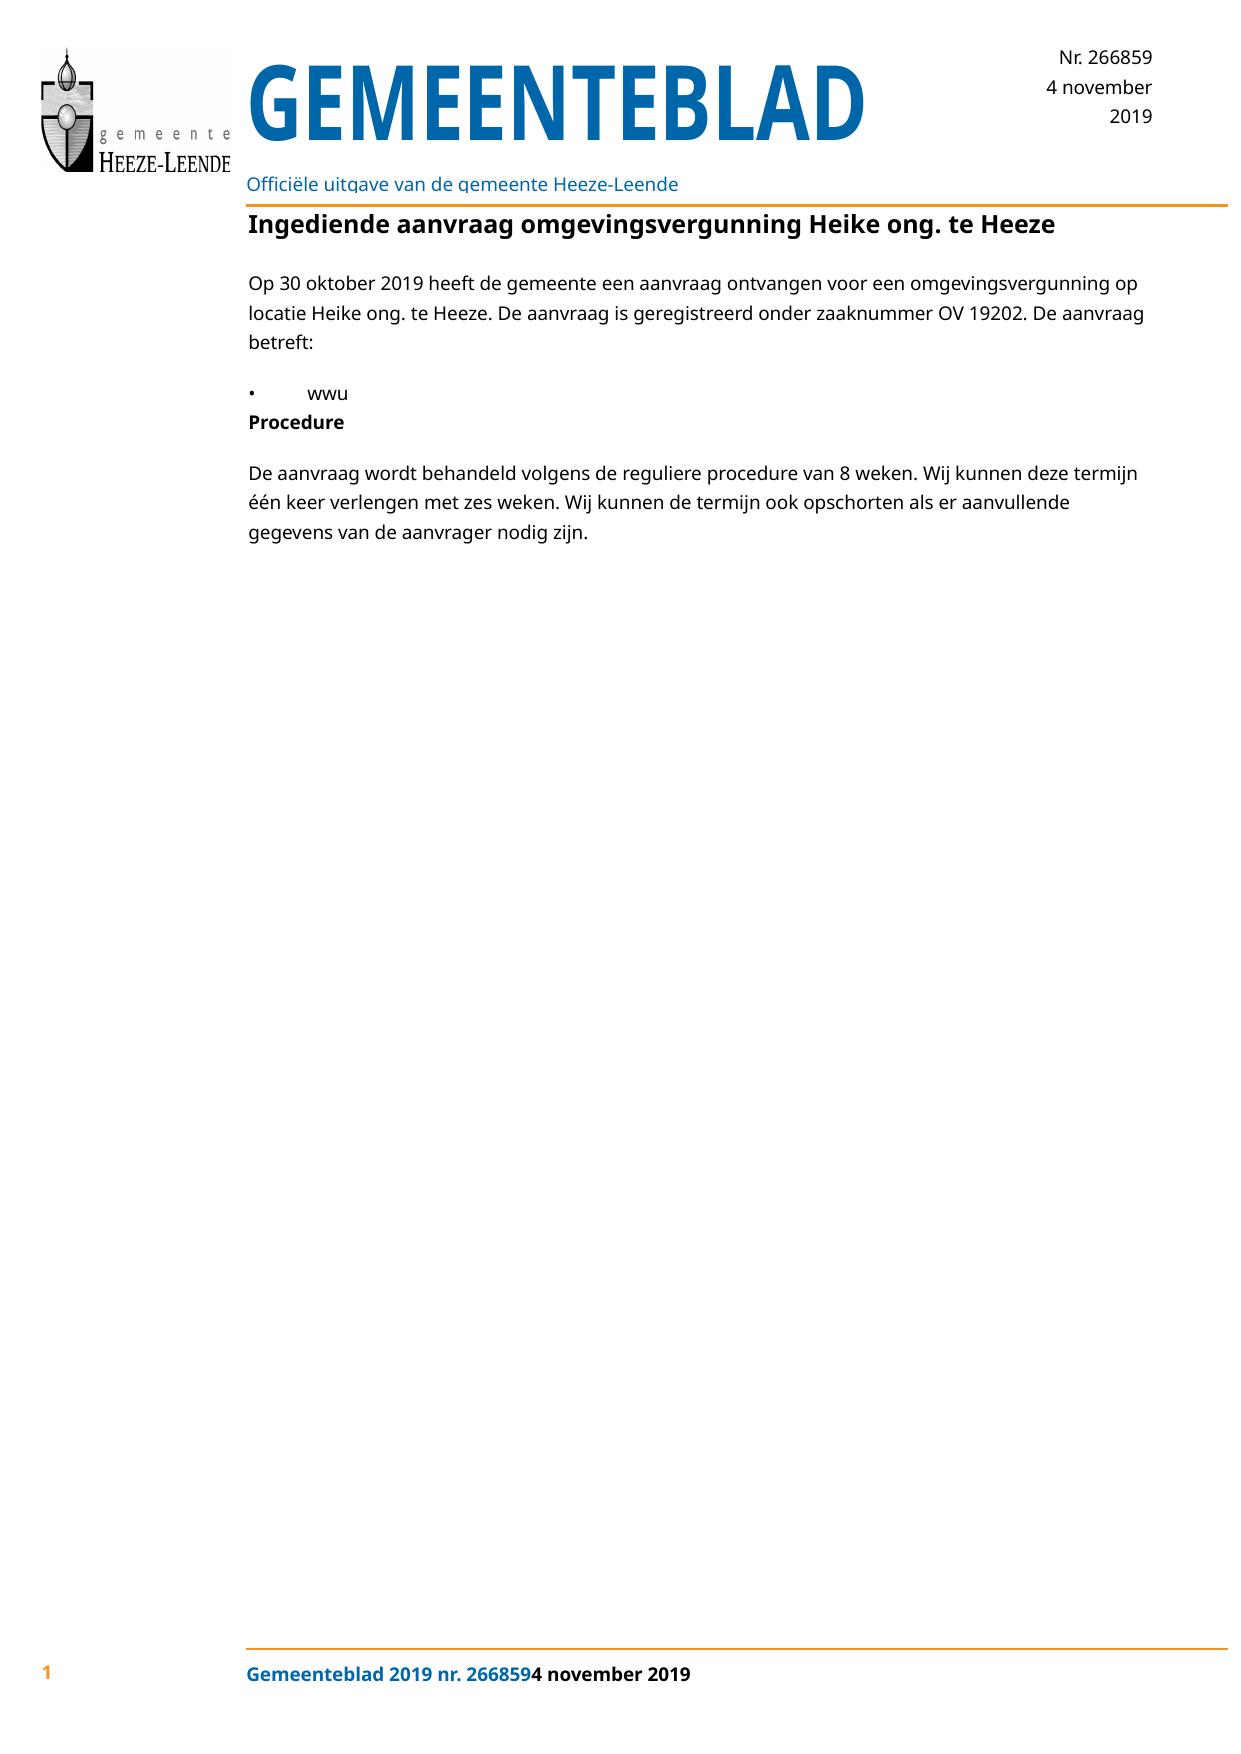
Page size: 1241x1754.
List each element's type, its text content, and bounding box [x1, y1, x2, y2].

text De aanvraag wordt behandeld volgens de reguliere procedure van 8 weken. Wij kunnen deze termijn één keer verlengen met zes weken. Wij kunnen de termijn ook opschorten als er aanvullende gegevens van de aanvrager nodig zijn. [248, 460, 1152, 545]
text Procedure [248, 409, 1152, 435]
text Ingediende aanvraag omgevingsvergunning Heike ong. te Heeze [248, 207, 1152, 241]
picture [41, 47, 231, 172]
text Op 30 oktober 2019 heeft de gemeente een aanvraag ontvangen voor een omgevingsvergunning op locatie Heike ong. te Heeze. De aanvraag is geregistreerd onder zaaknummer OV 19202. De aanvraag betreft: [248, 270, 1152, 355]
list wwu [248, 380, 1152, 406]
